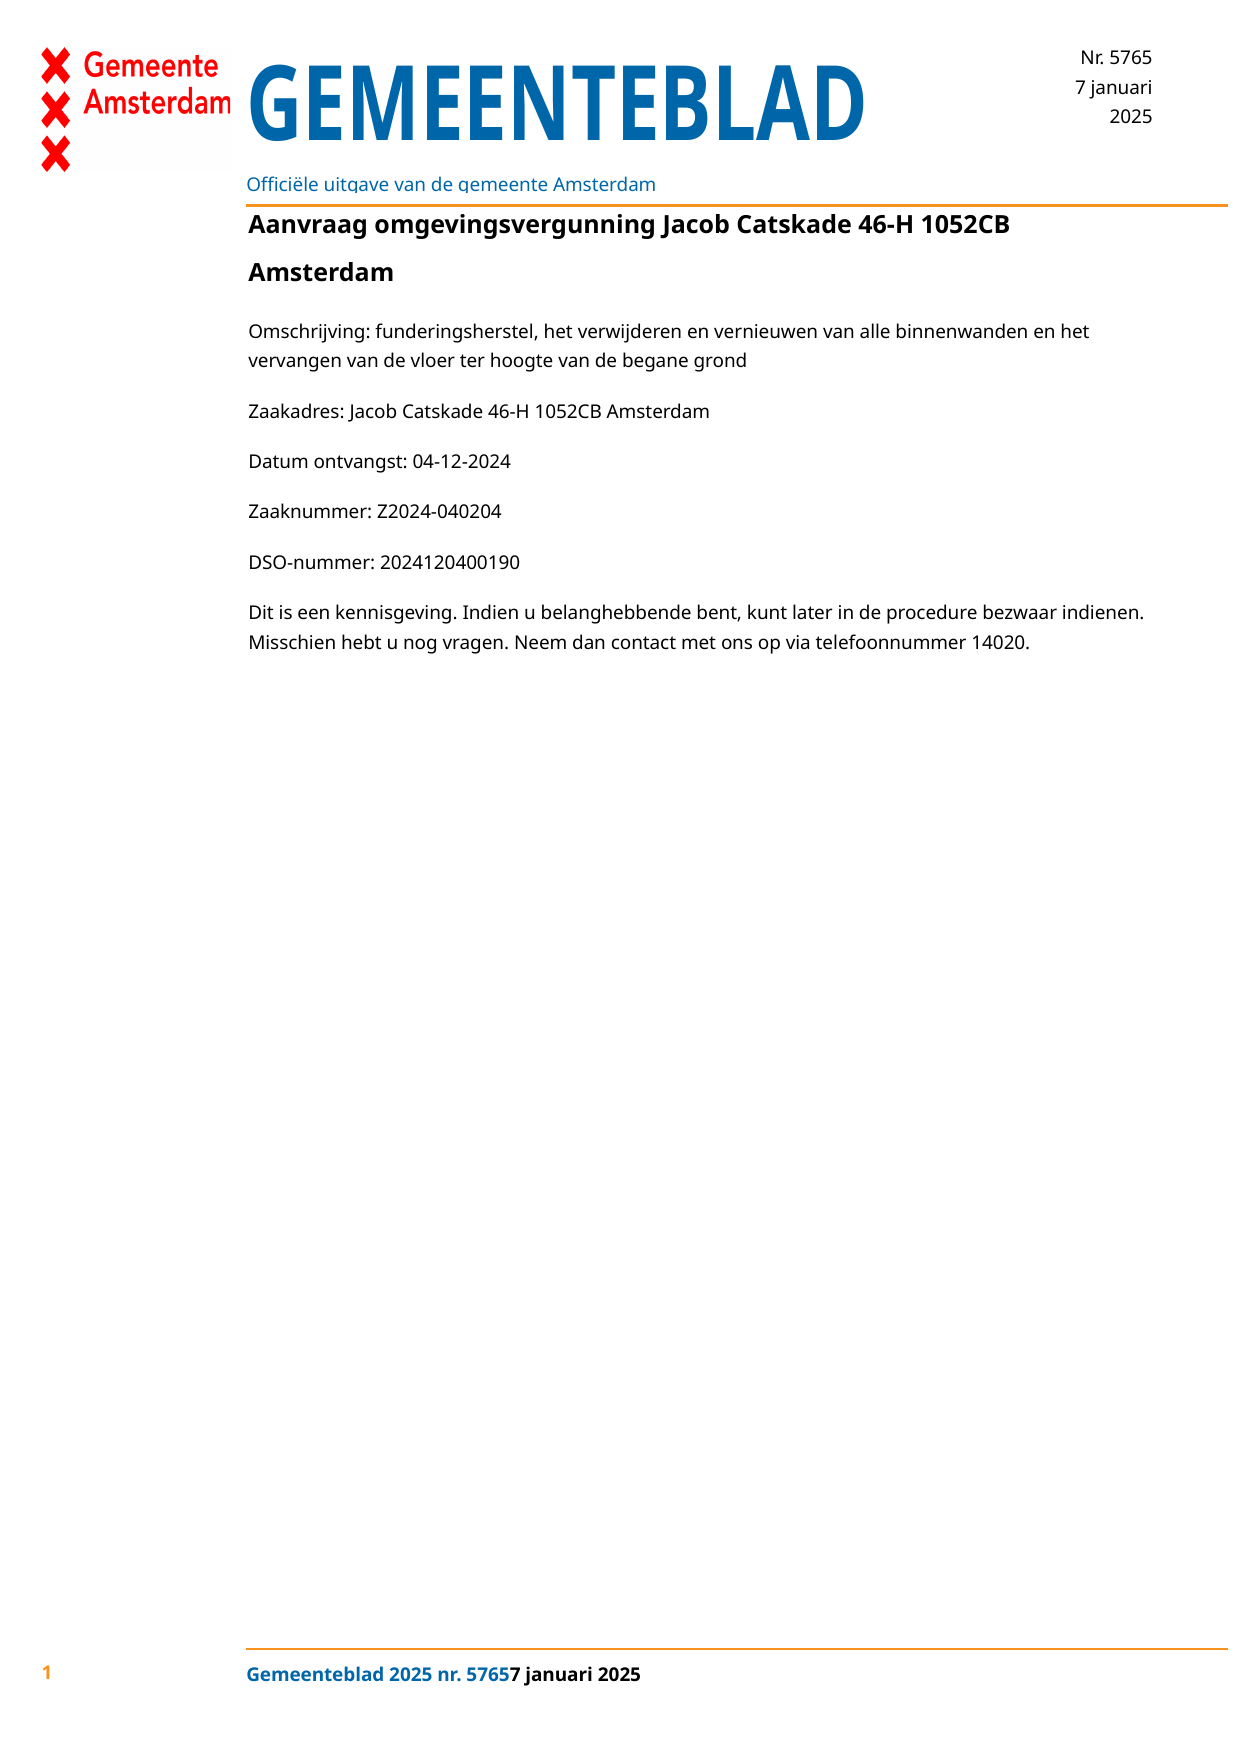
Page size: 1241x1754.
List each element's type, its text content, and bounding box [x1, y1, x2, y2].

text Omschrijving: funderingsherstel, het verwijderen en vernieuwen van alle binnenwanden en het vervangen van de vloer ter hoogte van de begane grond [248, 318, 1152, 373]
text Zaakadres: Jacob Catskade 46-H 1052CB Amsterdam [248, 398, 1152, 424]
text DSO-nummer: 2024120400190 [248, 549, 1152, 575]
text Datum ontvangst: 04-12-2024 [248, 448, 1152, 474]
text Aanvraag omgevingsvergunning Jacob Catskade 46-H 1052CB Amsterdam [248, 207, 1152, 288]
text Dit is een kennisgeving. Indien u belanghebbende bent, kunt later in de procedure bezwaar indienen. Misschien hebt u nog vragen. Neem dan contact met ons op via telefoonnummer 14020. [248, 599, 1152, 655]
text Zaaknummer: Z2024-040204 [248, 499, 1152, 524]
picture [41, 47, 231, 172]
